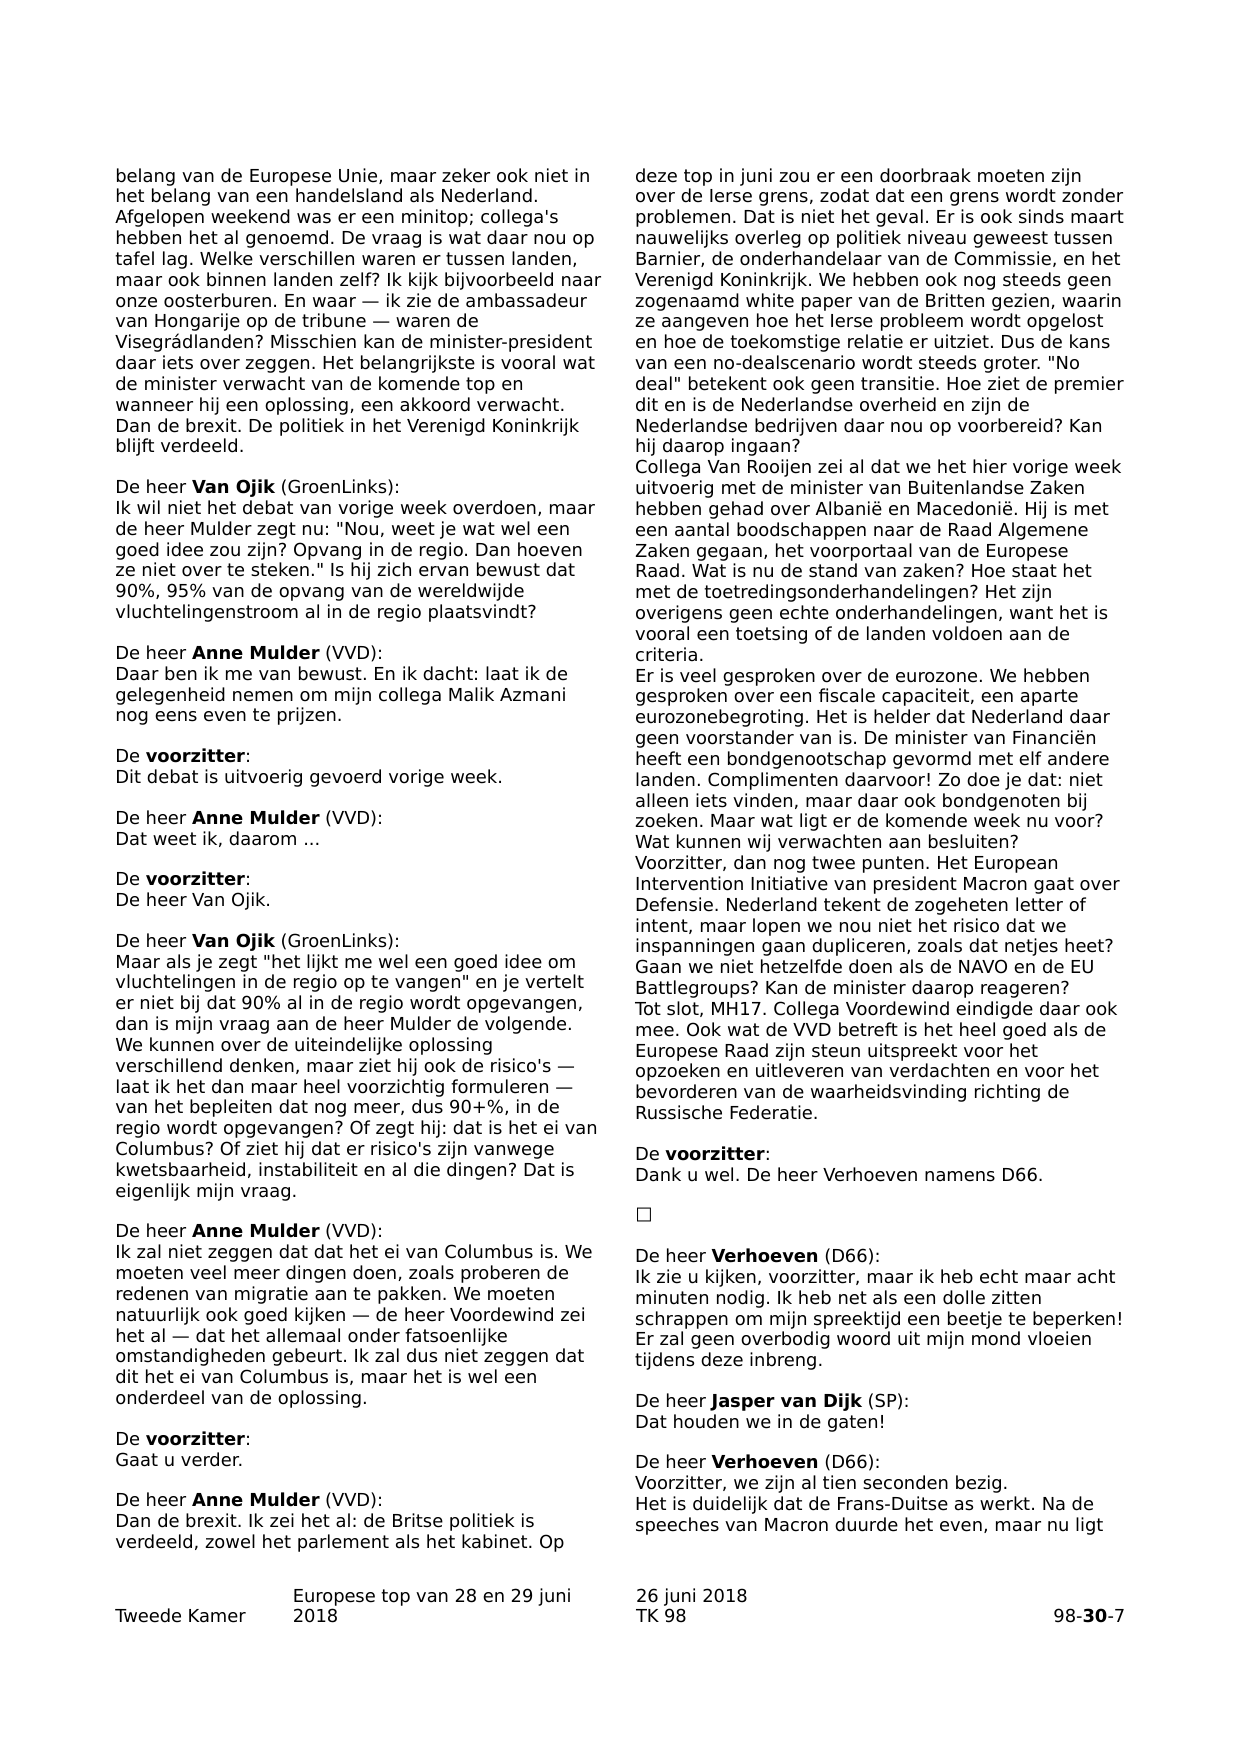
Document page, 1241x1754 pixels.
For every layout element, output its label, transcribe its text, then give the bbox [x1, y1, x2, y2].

text Ik zie u kijken, voorzitter, maar ik heb echt maar acht minuten nodig. Ik heb net als een dolle zitten schrappen om mijn spreektijd een beetje te beperken! Er zal geen overbodig woord uit mijn mond vloeien tijdens deze inbreng. [635, 1267, 1125, 1371]
text belang van de Europese Unie, maar zeker ook niet in het belang van een handelsland als Nederland. [115, 165, 605, 207]
text Dat weet ik, daarom ... [115, 828, 605, 849]
text De heer Anne Mulder (VVD): [115, 1490, 605, 1511]
text De heer Anne Mulder (VVD): [115, 643, 605, 663]
text Ik wil niet het debat van vorige week overdoen, maar de heer Mulder zegt nu: "Nou, weet je wat wel een goed idee zou zijn? Opvang in de regio. Dan hoeven ze niet over te steken." Is hij zich ervan bewust dat 90%, 95% van de opvang van de wereldwijde vluchtelingenstroom al in de regio plaatsvindt? [115, 498, 605, 623]
text ⬜ [635, 1205, 1125, 1226]
text Dat houden we in de gaten! [635, 1412, 1125, 1432]
text Het is duidelijk dat de Frans-Duitse as werkt. Na de speeches van Macron duurde het even, maar nu ligt [635, 1494, 1125, 1536]
text De heer Verhoeven (D66): [635, 1452, 1125, 1473]
text De heer Jasper van Dijk (SP): [635, 1391, 1125, 1412]
text Voorzitter, dan nog twee punten. Het European Intervention Initiative van president Macron gaat over Defensie. Nederland tekent de zogeheten letter of intent, maar lopen we nou niet het risico dat we inspanningen gaan dupliceren, zoals dat netjes heet? Gaan we niet hetzelfde doen als de NAVO en de EU Battlegroups? Kan de minister daarop reageren? [635, 853, 1125, 999]
text De heer Verhoeven (D66): [635, 1246, 1125, 1267]
text Dank u wel. De heer Verhoeven namens D66. [635, 1164, 1125, 1185]
text Voorzitter, we zijn al tien seconden bezig. [635, 1473, 1125, 1494]
text Afgelopen weekend was er een minitop; collega's hebben het al genoemd. De vraag is wat daar nou op tafel lag. Welke verschillen waren er tussen landen, maar ook binnen landen zelf? Ik kijk bijvoorbeeld naar onze oosterburen. En waar — ik zie de ambassadeur van Hongarije op de tribune — waren de Visegrádlanden? Misschien kan de minister-president daar iets over zeggen. Het belangrijkste is vooral wat de minister verwacht van de komende top en wanneer hij een oplossing, een akkoord verwacht. [115, 207, 605, 415]
text De heer Van Ojik. [115, 890, 605, 911]
text Dan de brexit. Ik zei het al: de Britse politiek is verdeeld, zowel het parlement als het kabinet. Op [115, 1511, 605, 1553]
text De heer Van Ojik (GroenLinks): [115, 931, 605, 951]
text Tot slot, MH17. Collega Voordewind eindigde daar ook mee. Ook wat de VVD betreft is het heel goed als de Europese Raad zijn steun uitspreekt voor het opzoeken en uitleveren van verdachten en voor het bevorderen van de waarheidsvinding richting de Russische Federatie. [635, 999, 1125, 1124]
text Dan de brexit. De politiek in het Verenigd Koninkrijk blijft verdeeld. [115, 415, 605, 457]
text De heer Anne Mulder (VVD): [115, 807, 605, 828]
text De voorzitter: [115, 869, 605, 890]
text Daar ben ik me van bewust. En ik dacht: laat ik de gelegenheid nemen om mijn collega Malik Azmani nog eens even te prijzen. [115, 663, 605, 726]
text Collega Van Rooijen zei al dat we het hier vorige week uitvoerig met de minister van Buitenlandse Zaken hebben gehad over Albanië en Macedonië. Hij is met een aantal boodschappen naar de Raad Algemene Zaken gegaan, het voorportaal van de Europese Raad. Wat is nu de stand van zaken? Hoe staat het met de toetredingsonderhandelingen? Het zijn overigens geen echte onderhandelingen, want het is vooral een toetsing of de landen voldoen aan de criteria. [635, 457, 1125, 665]
text Er is veel gesproken over de eurozone. We hebben gesproken over een fiscale capaciteit, een aparte eurozonebegroting. Het is helder dat Nederland daar geen voorstander van is. De minister van Financiën heeft een bondgenootschap gevormd met elf andere landen. Complimenten daarvoor! Zo doe je dat: niet alleen iets vinden, maar daar ook bondgenoten bij zoeken. Maar wat ligt er de komende week nu voor? Wat kunnen wij verwachten aan besluiten? [635, 665, 1125, 853]
text De voorzitter: [635, 1144, 1125, 1164]
text De voorzitter: [115, 1429, 605, 1449]
text Maar als je zegt "het lijkt me wel een goed idee om vluchtelingen in de regio op te vangen" en je vertelt er niet bij dat 90% al in de regio wordt opgevangen, dan is mijn vraag aan de heer Mulder de volgende. We kunnen over de uiteindelijke oplossing verschillend denken, maar ziet hij ook de risico's — laat ik het dan maar heel voorzichtig formuleren — van het bepleiten dat nog meer, dus 90+%, in de regio wordt opgevangen? Of zegt hij: dat is het ei van Columbus? Of ziet hij dat er risico's zijn vanwege kwetsbaarheid, instabiliteit en al die dingen? Dat is eigenlijk mijn vraag. [115, 951, 605, 1201]
text Dit debat is uitvoerig gevoerd vorige week. [115, 767, 605, 787]
text De heer Van Ojik (GroenLinks): [115, 477, 605, 498]
text deze top in juni zou er een doorbraak moeten zijn over de Ierse grens, zodat dat een grens wordt zonder problemen. Dat is niet het geval. Er is ook sinds maart nauwelijks overleg op politiek niveau geweest tussen Barnier, de onderhandelaar van de Commissie, en het Verenigd Koninkrijk. We hebben ook nog steeds geen zogenaamd white paper van de Britten gezien, waarin ze aangeven hoe het Ierse probleem wordt opgelost en hoe de toekomstige relatie er uitziet. Dus de kans van een no-dealscenario wordt steeds groter. "No deal" betekent ook geen transitie. Hoe ziet de premier dit en is de Nederlandse overheid en zijn de Nederlandse bedrijven daar nou op voorbereid? Kan hij daarop ingaan? [635, 165, 1125, 457]
text De voorzitter: [115, 746, 605, 767]
text Gaat u verder. [115, 1449, 605, 1470]
text De heer Anne Mulder (VVD): [115, 1221, 605, 1242]
text Ik zal niet zeggen dat dat het ei van Columbus is. We moeten veel meer dingen doen, zoals proberen de redenen van migratie aan te pakken. We moeten natuurlijk ook goed kijken — de heer Voordewind zei het al — dat het allemaal onder fatsoenlijke omstandigheden gebeurt. Ik zal dus niet zeggen dat dit het ei van Columbus is, maar het is wel een onderdeel van de oplossing. [115, 1242, 605, 1409]
